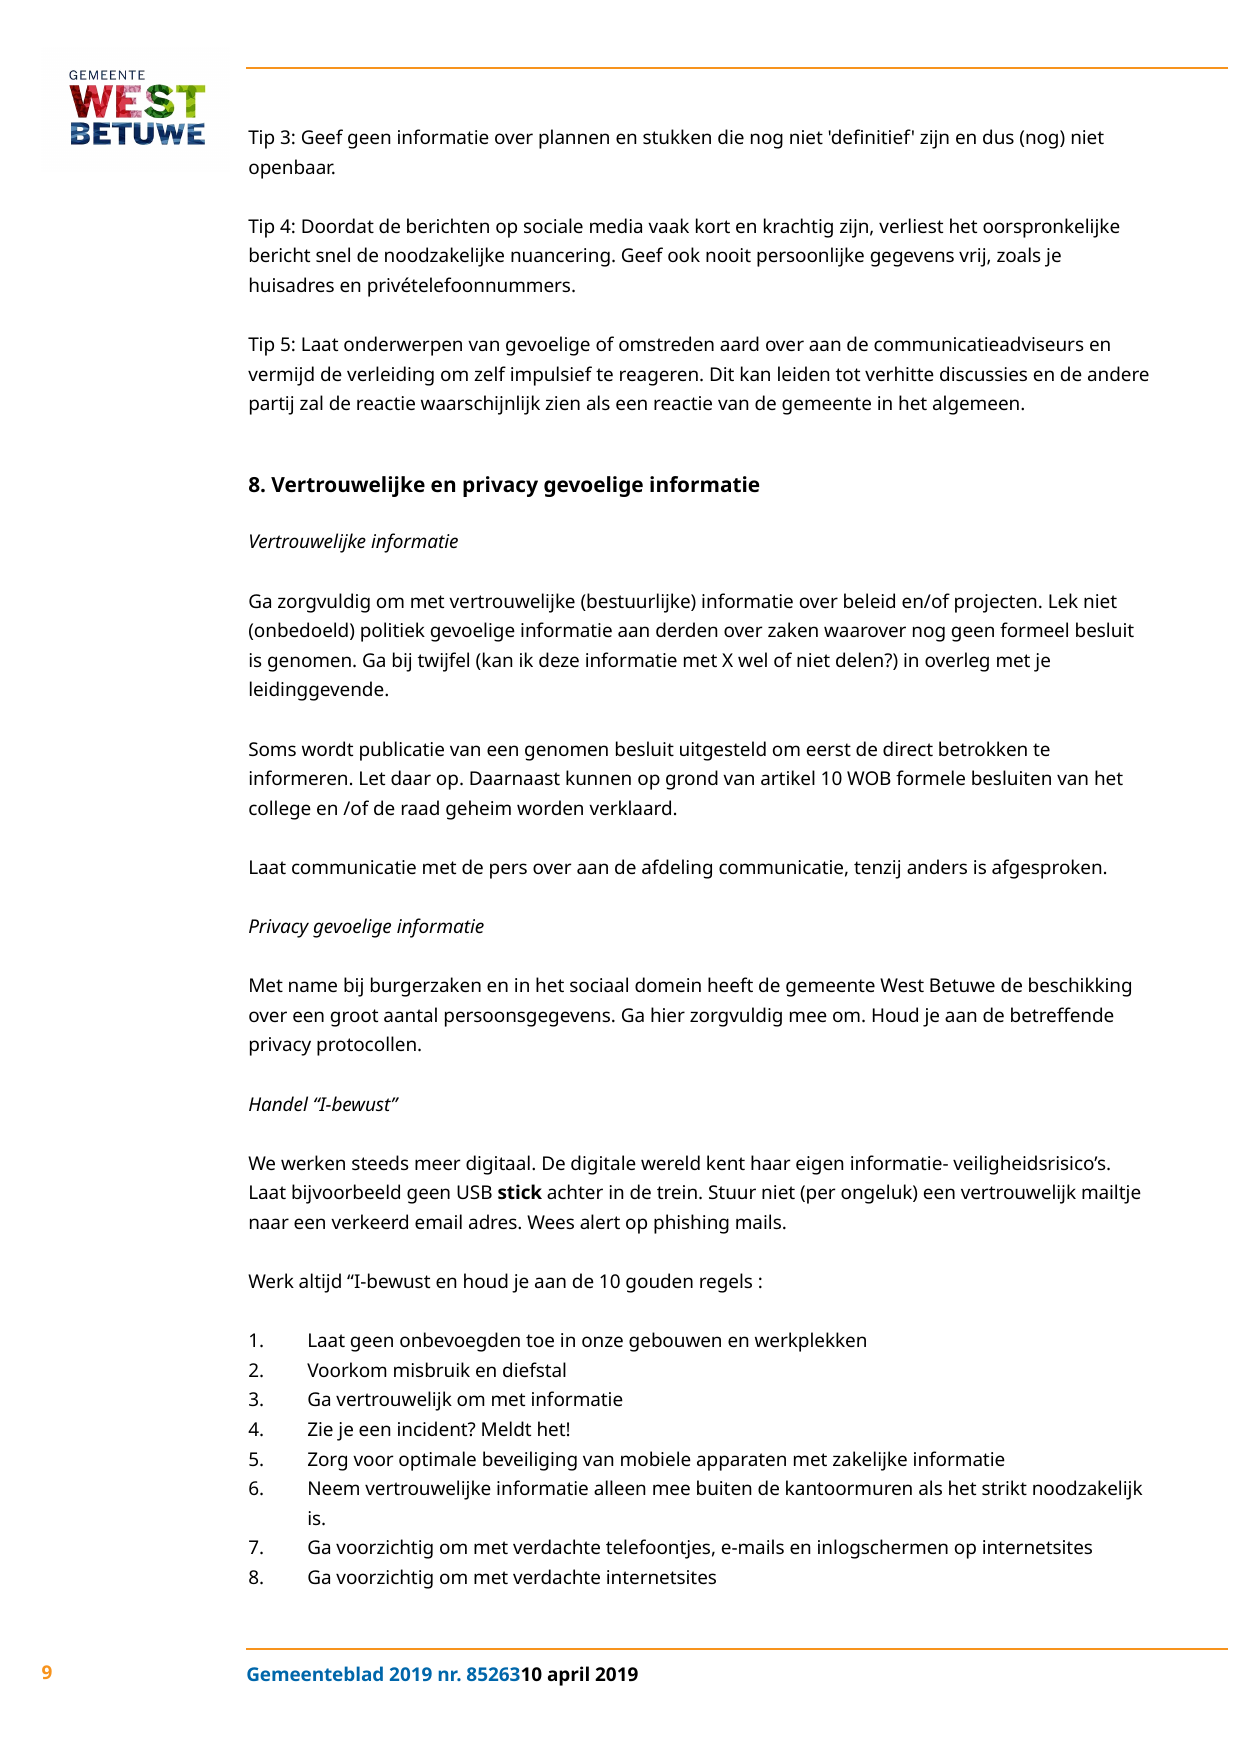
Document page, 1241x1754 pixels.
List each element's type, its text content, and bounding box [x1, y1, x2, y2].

text Privacy gevoelige informatie [248, 913, 1152, 939]
list Zie je een incident? Meldt het! [248, 1416, 1152, 1442]
picture [41, 47, 231, 172]
list Zorg voor optimale beveiliging van mobiele apparaten met zakelijke informatie [248, 1446, 1152, 1471]
text Tip 4: Doordat de berichten op sociale media vaak kort en krachtig zijn, verliest het oorspronkelijke bericht snel de noodzakelijke nuancering. Geef ook nooit persoonlijke gegevens vrij, zoals je huisadres en privételefoonnummers. [248, 213, 1152, 298]
list Ga voorzichtig om met verdachte telefoontjes, e-mails en inlogschermen op internetsites [248, 1534, 1152, 1560]
list Voorkom misbruik en diefstal [248, 1357, 1152, 1383]
text 8. Vertrouwelijke en privacy gevoelige informatie [248, 471, 1152, 499]
text Werk altijd “I-bewust en houd je aan de 10 gouden regels : [248, 1268, 1152, 1294]
text Soms wordt publicatie van een genomen besluit uitgesteld om eerst de direct betrokken te informeren. Let daar op. Daarnaast kunnen op grond van artikel 10 WOB formele besluiten van het college en /of de raad geheim worden verklaard. [248, 736, 1152, 821]
text Tip 5: Laat onderwerpen van gevoelige of omstreden aard over aan de communicatieadviseurs en vermijd de verleiding om zelf impulsief te reageren. Dit kan leiden tot verhitte discussies en de andere partij zal de reactie waarschijnlijk zien als een reactie van de gemeente in het algemeen. [248, 331, 1152, 416]
list Ga vertrouwelijk om met informatie [248, 1387, 1152, 1412]
text We werken steeds meer digitaal. De digitale wereld kent haar eigen informatie- veiligheidsrisico’s. Laat bijvoorbeeld geen USB stick achter in de trein. Stuur niet (per ongeluk) een vertrouwelijk mailtje naar een verkeerd email adres. Wees alert op phishing mails. [248, 1150, 1152, 1235]
text Vertrouwelijke informatie [248, 529, 1152, 554]
list Neem vertrouwelijke informatie alleen mee buiten de kantoormuren als het strikt noodzakelijk is. [248, 1475, 1152, 1531]
list Ga voorzichtig om met verdachte internetsites [248, 1564, 1152, 1590]
text Handel “I-bewust” [248, 1091, 1152, 1116]
list Laat geen onbevoegden toe in onze gebouwen en werkplekken [248, 1327, 1152, 1353]
text Met name bij burgerzaken en in het sociaal domein heeft de gemeente West Betuwe de beschikking over een groot aantal persoonsgegevens. Ga hier zorgvuldig mee om. Houd je aan de betreffende privacy protocollen. [248, 972, 1152, 1057]
text Laat communicatie met de pers over aan de afdeling communicatie, tenzij anders is afgesproken. [248, 854, 1152, 880]
text Ga zorgvuldig om met vertrouwelijke (bestuurlijke) informatie over beleid en/of projecten. Lek niet (onbedoeld) politiek gevoelige informatie aan derden over zaken waarover nog geen formeel besluit is genomen. Ga bij twijfel (kan ik deze informatie met X wel of niet delen?) in overleg met je leidinggevende. [248, 588, 1152, 702]
text Tip 3: Geef geen informatie over plannen en stukken die nog niet 'definitief' zijn en dus (nog) niet openbaar. [248, 124, 1152, 180]
